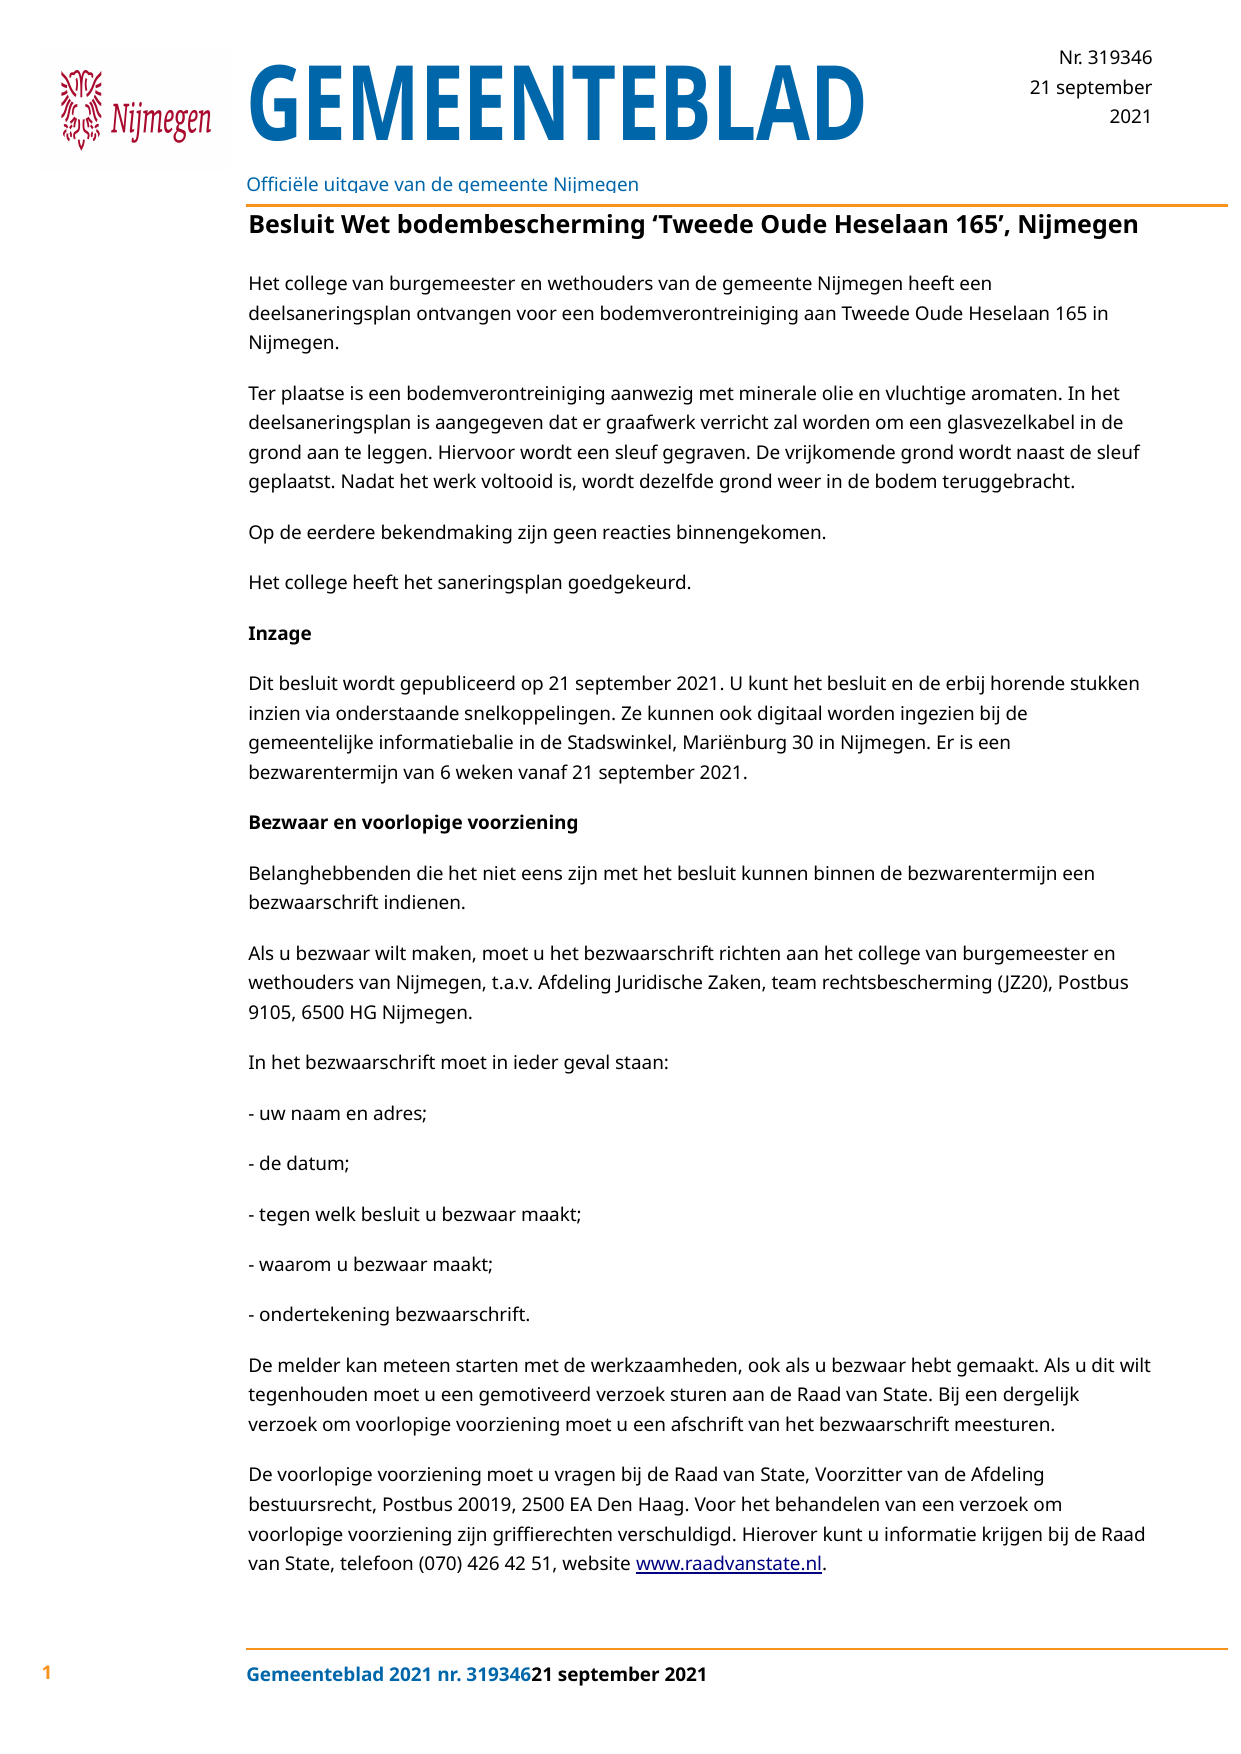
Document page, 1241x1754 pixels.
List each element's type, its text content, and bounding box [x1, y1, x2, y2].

text Belanghebbenden die het niet eens zijn met het besluit kunnen binnen de bezwarentermijn een bezwaarschrift indienen. [248, 860, 1152, 915]
text Ter plaatse is een bodemverontreiniging aanwezig met minerale olie en vluchtige aromaten. In het deelsaneringsplan is aangegeven dat er graafwerk verricht zal worden om een glasvezelkabel in de grond aan te leggen. Hiervoor wordt een sleuf gegraven. De vrijkomende grond wordt naast de sleuf geplaatst. Nadat het werk voltooid is, wordt dezelfde grond weer in de bodem teruggebracht. [248, 380, 1152, 494]
text Bezwaar en voorlopige voorziening [248, 809, 1152, 835]
text - waarom u bezwaar maakt; [248, 1251, 1152, 1277]
text In het bezwaarschrift moet in ieder geval staan: [248, 1049, 1152, 1075]
text - de datum; [248, 1150, 1152, 1176]
text Als u bezwaar wilt maken, moet u het bezwaarschrift richten aan het college van burgemeester en wethouders van Nijmegen, t.a.v. Afdeling Juridische Zaken, team rechtsbescherming (JZ20), Postbus 9105, 6500 HG Nijmegen. [248, 940, 1152, 1025]
text - tegen welk besluit u bezwaar maakt; [248, 1201, 1152, 1226]
text Het college heeft het saneringsplan goedgekeurd. [248, 569, 1152, 595]
text De voorlopige voorziening moet u vragen bij de Raad van State, Voorzitter van de Afdeling bestuursrecht, Postbus 20019, 2500 EA Den Haag. Voor het behandelen van een verzoek om voorlopige voorziening zijn griffierechten verschuldigd. Hierover kunt u informatie krijgen bij de Raad van State, telefoon (070) 426 42 51, website www.raadvanstate.nl. [248, 1462, 1152, 1576]
text Het college van burgemeester en wethouders van de gemeente Nijmegen heeft een deelsaneringsplan ontvangen voor een bodemverontreiniging aan Tweede Oude Heselaan 165 in Nijmegen. [248, 270, 1152, 355]
text - uw naam en adres; [248, 1100, 1152, 1126]
text Inzage [248, 620, 1152, 646]
text - ondertekening bezwaarschrift. [248, 1302, 1152, 1327]
text Dit besluit wordt gepubliceerd op 21 september 2021. U kunt het besluit en de erbij horende stukken inzien via onderstaande snelkoppelingen. Ze kunnen ook digitaal worden ingezien bij de gemeentelijke informatiebalie in de Stadswinkel, Mariënburg 30 in Nijmegen. Er is een bezwarentermijn van 6 weken vanaf 21 september 2021. [248, 670, 1152, 785]
text Besluit Wet bodembescherming ‘Tweede Oude Heselaan 165’, Nijmegen [248, 207, 1152, 241]
picture [41, 47, 231, 172]
text De melder kan meteen starten met de werkzaamheden, ook als u bezwaar hebt gemaakt. Als u dit wilt tegenhouden moet u een gemotiveerd verzoek sturen aan de Raad van State. Bij een dergelijk verzoek om voorlopige voorziening moet u een afschrift van het bezwaarschrift meesturen. [248, 1352, 1152, 1437]
text Op de eerdere bekendmaking zijn geen reacties binnengekomen. [248, 519, 1152, 545]
